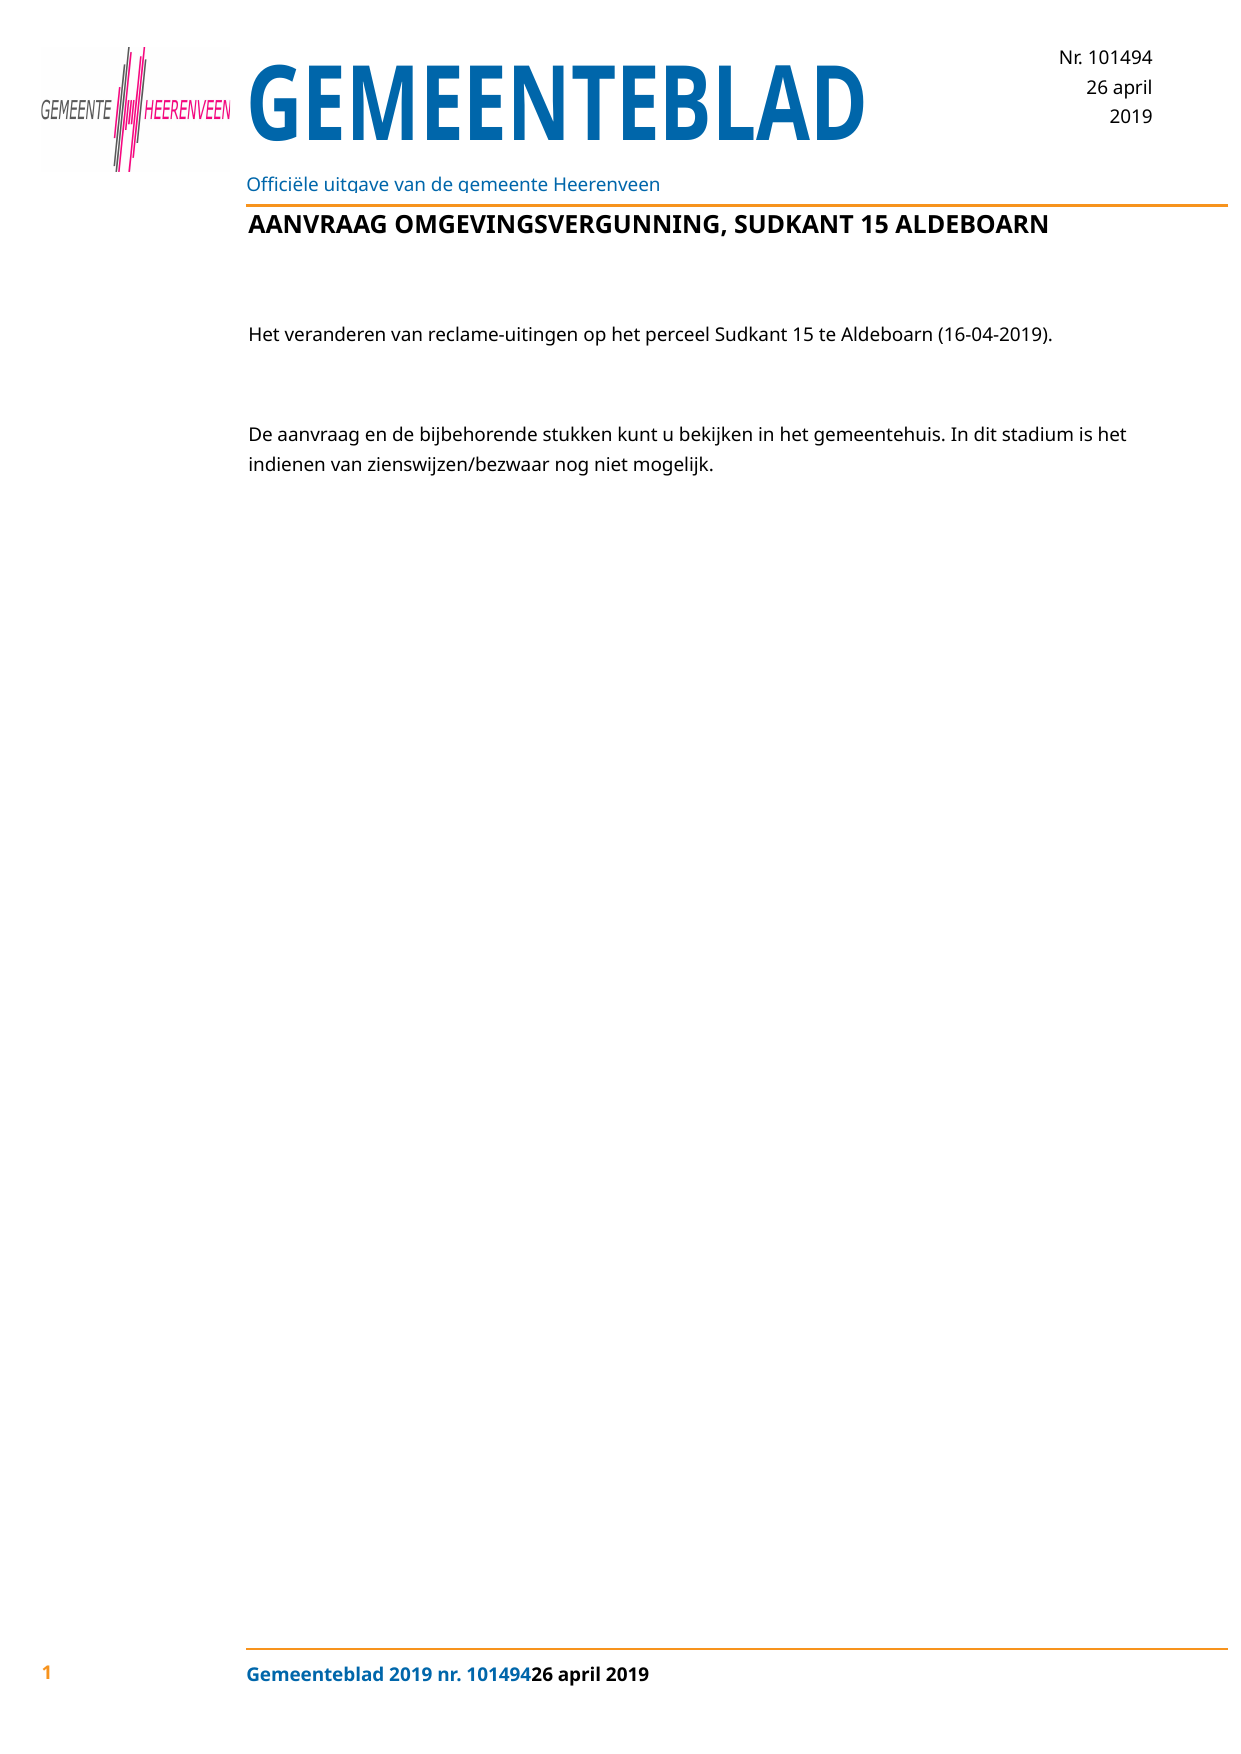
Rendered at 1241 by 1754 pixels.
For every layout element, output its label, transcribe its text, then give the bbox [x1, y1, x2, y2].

text De aanvraag en de bijbehorende stukken kunt u bekijken in het gemeentehuis. In dit stadium is het indienen van zienswijzen/bezwaar nog niet mogelijk. [248, 422, 1152, 477]
picture [41, 47, 231, 172]
text Het veranderen van reclame-uitingen op het perceel Sudkant 15 te Aldeboarn (16-04-2019). [248, 321, 1152, 346]
text AANVRAAG OMGEVINGSVERGUNNING, SUDKANT 15 ALDEBOARN [248, 207, 1152, 241]
